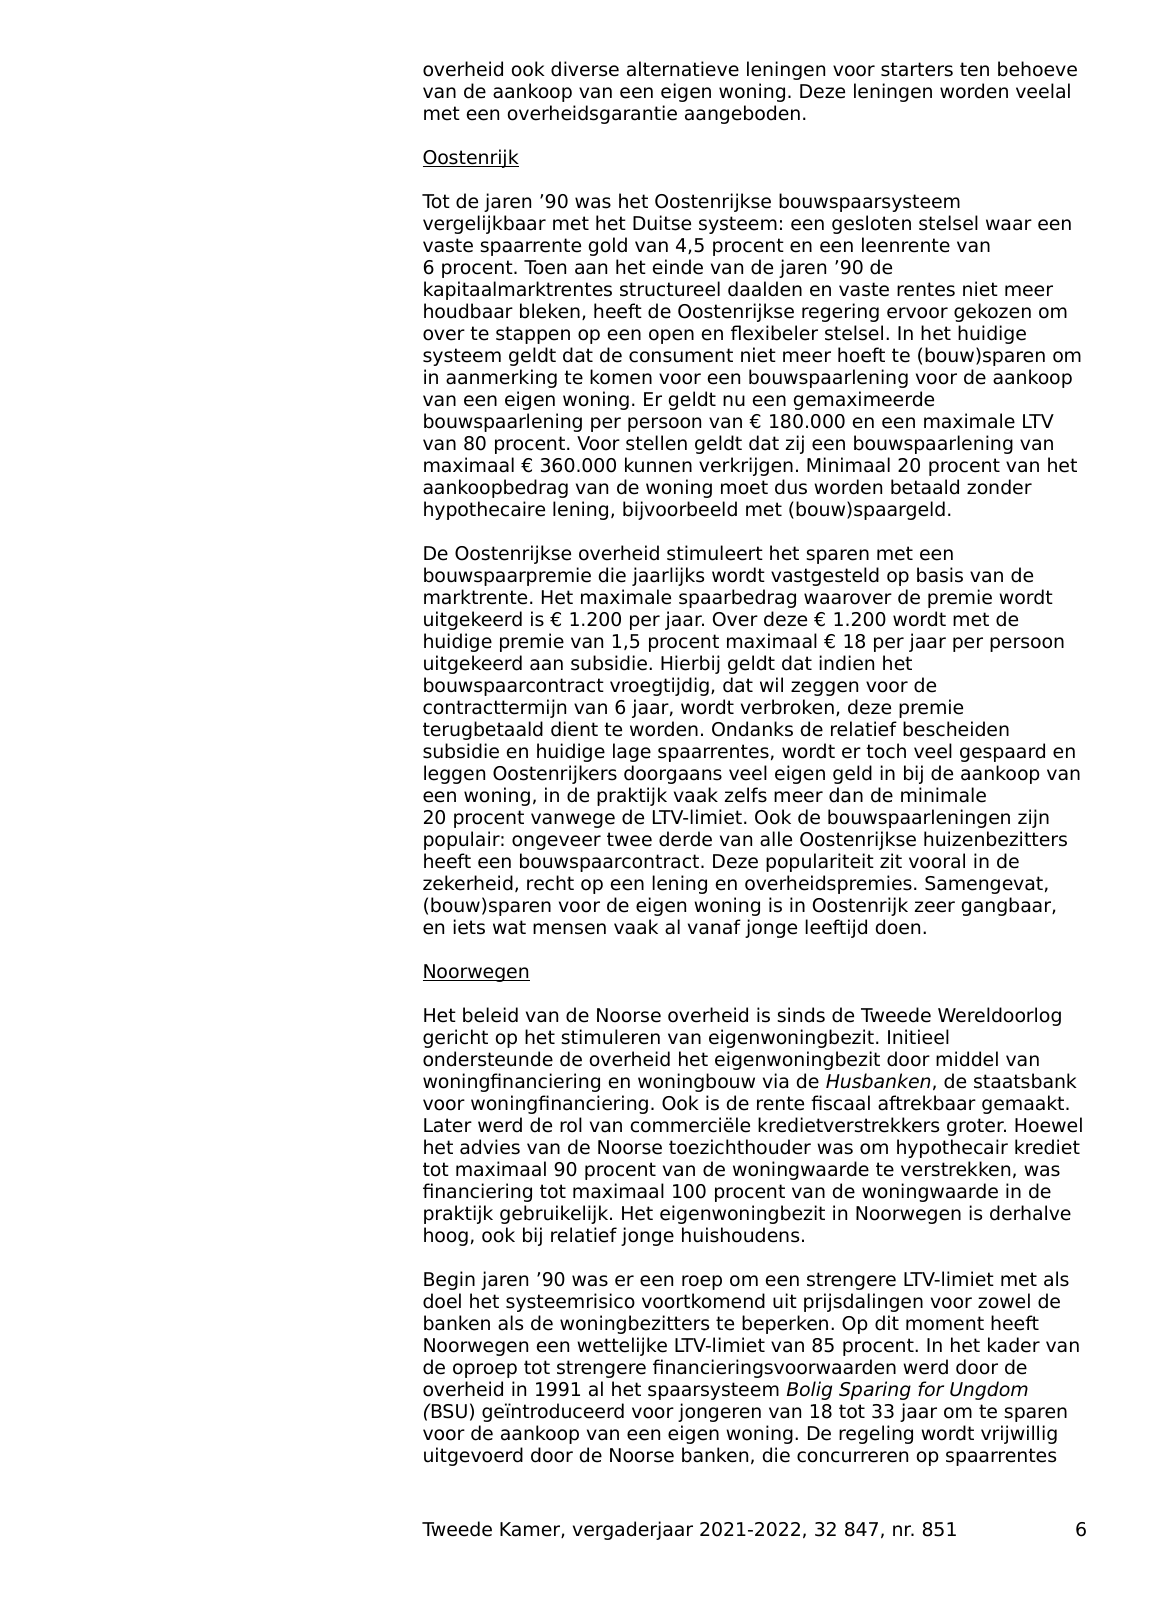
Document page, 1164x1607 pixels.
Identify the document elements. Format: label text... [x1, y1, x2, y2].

text overheid ook diverse alternatieve leningen voor starters ten behoeve van de aankoop van een eigen woning. Deze leningen worden veelal met een overheidsgarantie aangeboden. [422, 59, 1087, 125]
subtitle Noorwegen [422, 961, 1087, 983]
text Het beleid van de Noorse overheid is sinds de Tweede Wereldoorlog gericht op het stimuleren van eigenwoningbezit. Initieel ondersteunde de overheid het eigenwoningbezit door middel van woningfinanciering en woningbouw via de Husbanken, de staatsbank voor woningfinanciering. Ook is de rente fiscaal aftrekbaar gemaakt. Later werd de rol van commerciële kredietverstrekkers groter. Hoewel het advies van de Noorse toezichthouder was om hypothecair krediet tot maximaal 90 procent van de woningwaarde te verstrekken, was financiering tot maximaal 100 procent van de woningwaarde in de praktijk gebruikelijk. Het eigenwoningbezit in Noorwegen is derhalve hoog, ook bij relatief jonge huishoudens. [422, 1005, 1087, 1247]
text Begin jaren ’90 was er een roep om een strengere LTV-limiet met als doel het systeemrisico voortkomend uit prijsdalingen voor zowel de banken als de woningbezitters te beperken. Op dit moment heeft Noorwegen een wettelijke LTV-limiet van 85 procent. In het kader van de oproep tot strengere financieringsvoorwaarden werd door de overheid in 1991 al het spaarsysteem Bolig Sparing for Ungdom (BSU) geïntroduceerd voor jongeren van 18 tot 33 jaar om te sparen voor de aankoop van een eigen woning. De regeling wordt vrijwillig uitgevoerd door de Noorse banken, die concurreren op spaarrentes [422, 1269, 1087, 1467]
text Tot de jaren ’90 was het Oostenrijkse bouwspaarsysteem vergelijkbaar met het Duitse systeem: een gesloten stelsel waar een vaste spaarrente gold van 4,5 procent en een leenrente van 6 procent. Toen aan het einde van de jaren ’90 de kapitaalmarktrentes structureel daalden en vaste rentes niet meer houdbaar bleken, heeft de Oostenrijkse regering ervoor gekozen om over te stappen op een open en flexibeler stelsel. In het huidige systeem geldt dat de consument niet meer hoeft te (bouw)sparen om in aanmerking te komen voor een bouwspaarlening voor de aankoop van een eigen woning. Er geldt nu een gemaximeerde bouwspaarlening per persoon van € 180.000 en een maximale LTV van 80 procent. Voor stellen geldt dat zij een bouwspaarlening van maximaal € 360.000 kunnen verkrijgen. Minimaal 20 procent van het aankoopbedrag van de woning moet dus worden betaald zonder hypothecaire lening, bijvoorbeeld met (bouw)spaargeld. [422, 191, 1087, 521]
text De Oostenrijkse overheid stimuleert het sparen met een bouwspaarpremie die jaarlijks wordt vastgesteld op basis van de marktrente. Het maximale spaarbedrag waarover de premie wordt uitgekeerd is € 1.200 per jaar. Over deze € 1.200 wordt met de huidige premie van 1,5 procent maximaal € 18 per jaar per persoon uitgekeerd aan subsidie. Hierbij geldt dat indien het bouwspaarcontract vroegtijdig, dat wil zeggen voor de contracttermijn van 6 jaar, wordt verbroken, deze premie terugbetaald dient te worden. Ondanks de relatief bescheiden subsidie en huidige lage spaarrentes, wordt er toch veel gespaard en leggen Oostenrijkers doorgaans veel eigen geld in bij de aankoop van een woning, in de praktijk vaak zelfs meer dan de minimale 20 procent vanwege de LTV-limiet. Ook de bouwspaarleningen zijn populair: ongeveer twee derde van alle Oostenrijkse huizenbezitters heeft een bouwspaarcontract. Deze populariteit zit vooral in de zekerheid, recht op een lening en overheidspremies. Samengevat, (bouw)sparen voor de eigen woning is in Oostenrijk zeer gangbaar, en iets wat mensen vaak al vanaf jonge leeftijd doen. [422, 543, 1087, 939]
subtitle Oostenrijk [422, 147, 1087, 169]
